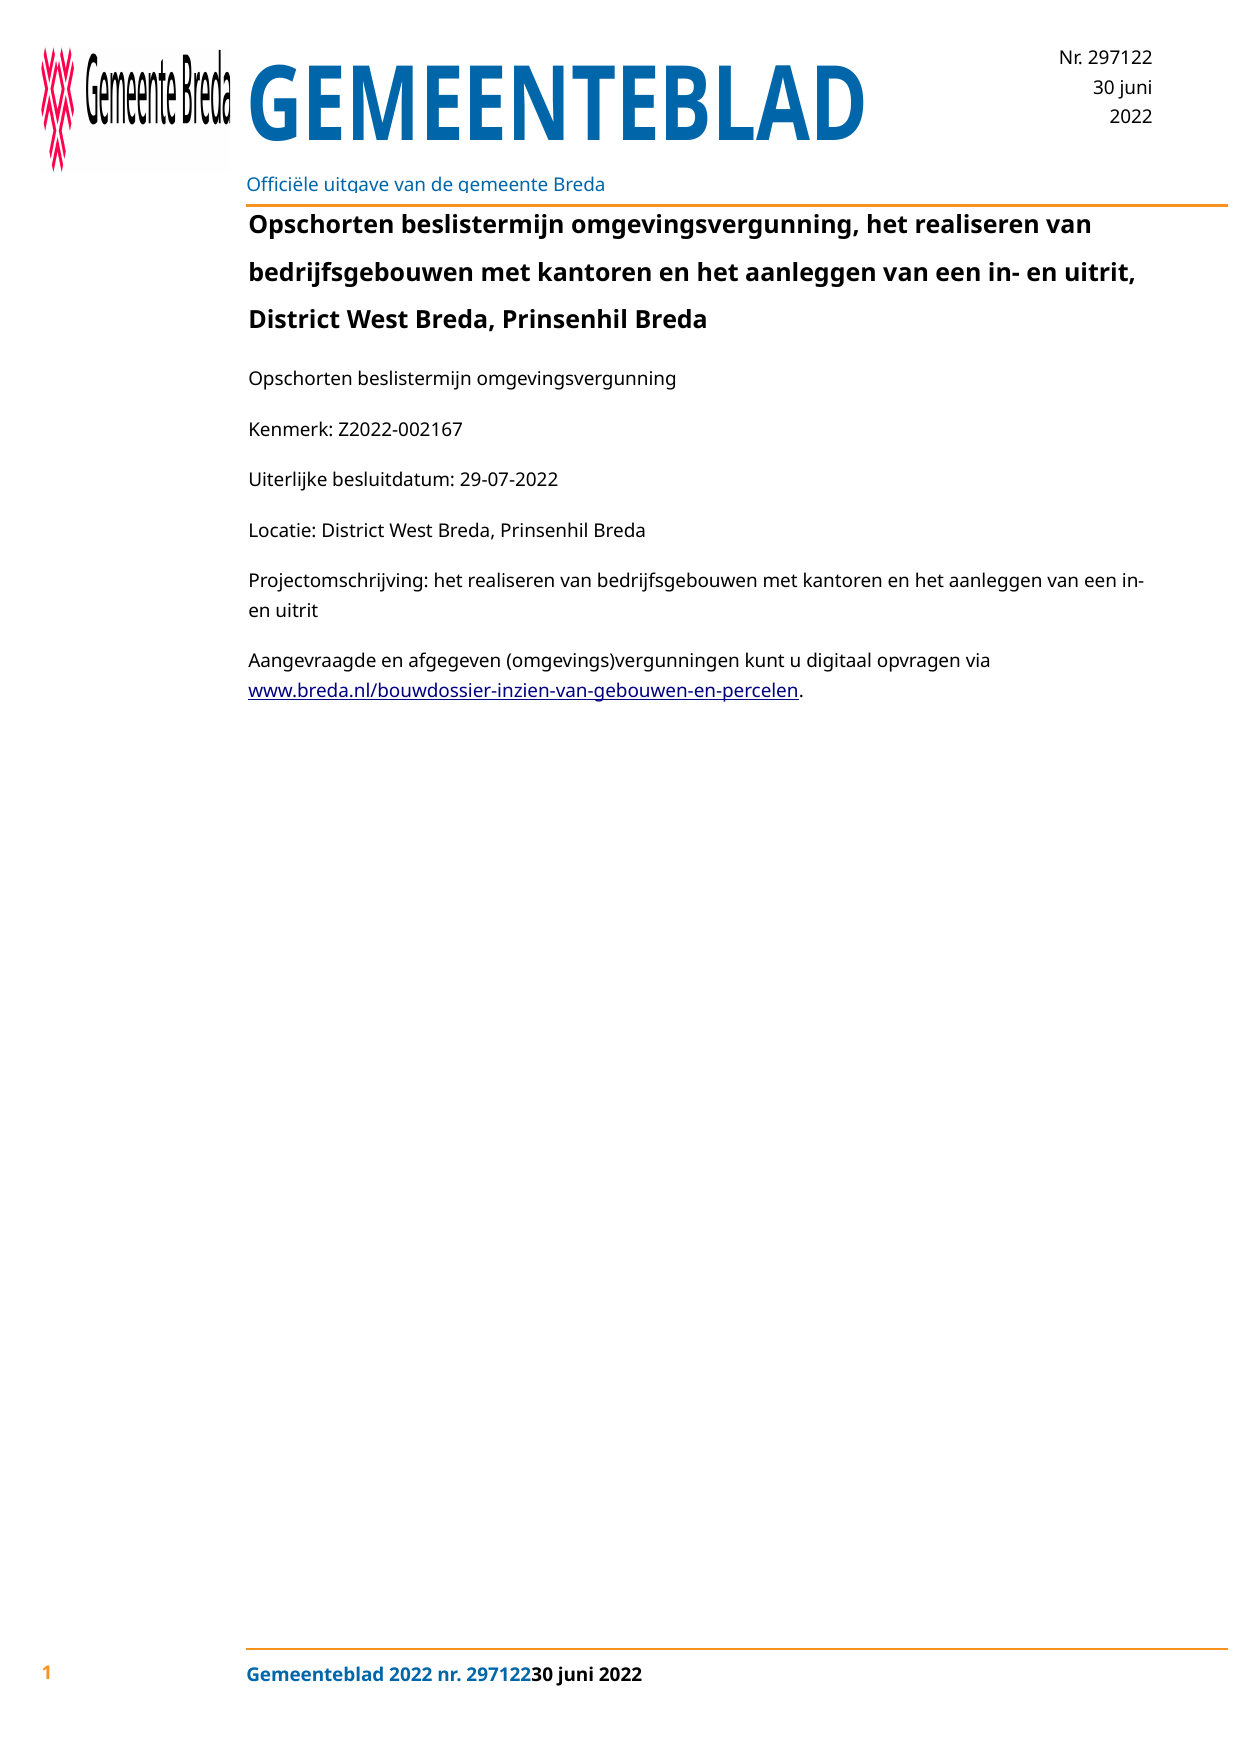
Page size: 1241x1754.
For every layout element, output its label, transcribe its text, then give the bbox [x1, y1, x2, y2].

text Opschorten beslistermijn omgevingsvergunning, het realiseren van bedrijfsgebouwen met kantoren en het aanleggen van een in- en uitrit, District West Breda, Prinsenhil Breda [248, 207, 1152, 336]
text Opschorten beslistermijn omgevingsvergunning [248, 366, 1152, 391]
text Aangevraagde en afgegeven (omgevings)vergunningen kunt u digitaal opvragen via www.breda.nl/bouwdossier-inzien-van-gebouwen-en-percelen. [248, 647, 1152, 702]
text Uiterlijke besluitdatum: 29-07-2022 [248, 466, 1152, 492]
text Kenmerk: Z2022-002167 [248, 416, 1152, 442]
text Locatie: District West Breda, Prinsenhil Breda [248, 517, 1152, 542]
text Projectomschrijving: het realiseren van bedrijfsgebouwen met kantoren en het aanleggen van een in- en uitrit [248, 567, 1152, 622]
picture [41, 47, 231, 172]
